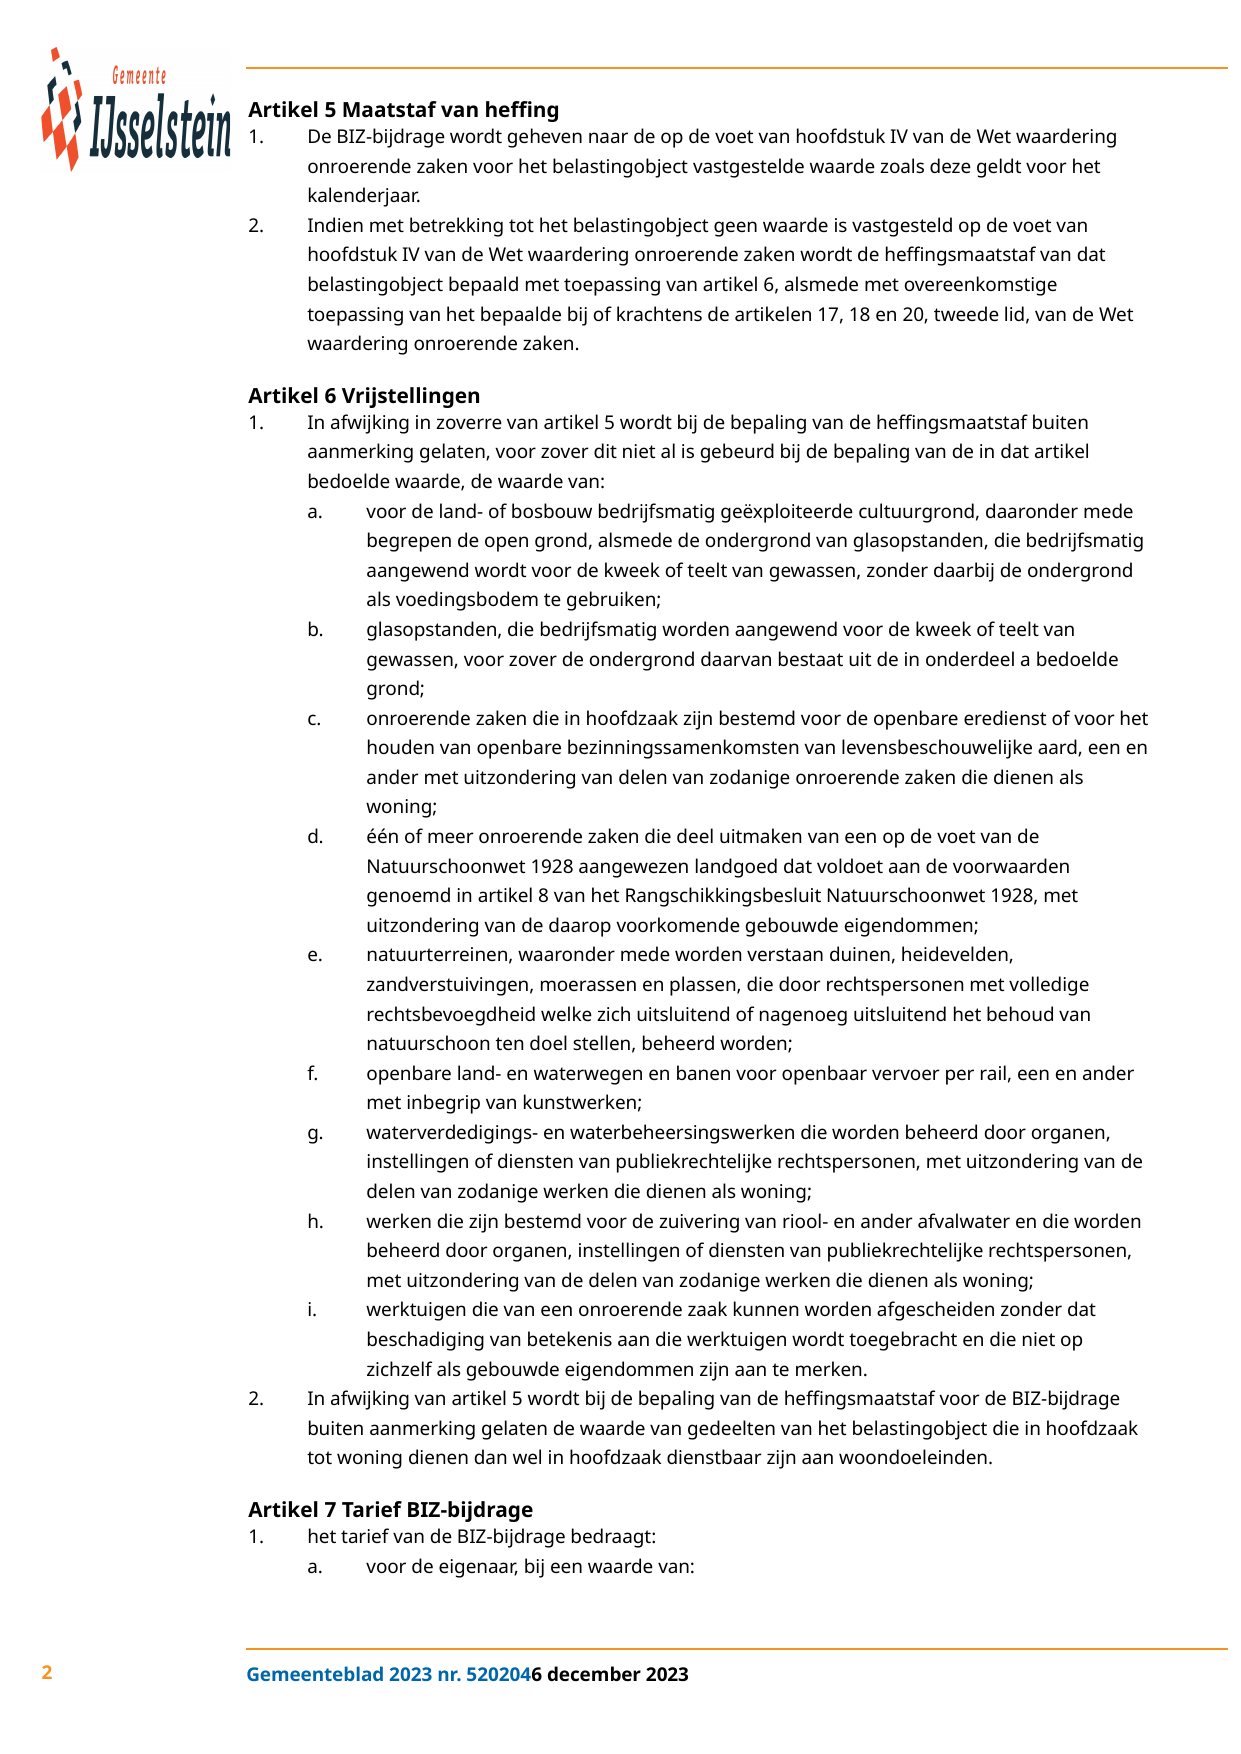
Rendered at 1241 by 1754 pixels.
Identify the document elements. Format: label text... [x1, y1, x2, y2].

text Artikel 6 Vrijstellingen [248, 381, 1152, 409]
list natuurterreinen, waaronder mede worden verstaan duinen, heidevelden, zandverstuivingen, moerassen en plassen, die door rechtspersonen met volledige rechtsbevoegdheid welke zich uitsluitend of nagenoeg uitsluitend het behoud van natuurschoon ten doel stellen, beheerd worden; [307, 942, 1152, 1056]
list voor de land- of bosbouw bedrijfsmatig geëxploiteerde cultuurgrond, daaronder mede begrepen de open grond, alsmede de ondergrond van glasopstanden, die bedrijfsmatig aangewend wordt voor de kweek of teelt van gewassen, zonder daarbij de ondergrond als voedingsbodem te gebruiken; [307, 498, 1152, 612]
text Artikel 7 Tarief BIZ-bijdrage [248, 1495, 1152, 1523]
list waterverdedigings- en waterbeheersingswerken die worden beheerd door organen, instellingen of diensten van publiekrechtelijke rechtspersonen, met uitzondering van de delen van zodanige werken die dienen als woning; [307, 1119, 1152, 1204]
text Artikel 5 Maatstaf van heffing [248, 95, 1152, 123]
list één of meer onroerende zaken die deel uitmaken van een op de voet van de Natuurschoonwet 1928 aangewezen landgoed dat voldoet aan de voorwaarden genoemd in artikel 8 van het Rangschikkingsbesluit Natuurschoonwet 1928, met uitzondering van de daarop voorkomende gebouwde eigendommen; [307, 823, 1152, 938]
list De BIZ-bijdrage wordt geheven naar de op de voet van hoofdstuk IV van de Wet waardering onroerende zaken voor het belastingobject vastgestelde waarde zoals deze geldt voor het kalenderjaar. [248, 123, 1152, 208]
list glasopstanden, die bedrijfsmatig worden aangewend voor de kweek of teelt van gewassen, voor zover de ondergrond daarvan bestaat uit de in onderdeel a bedoelde grond; [307, 616, 1152, 701]
list voor de eigenaar, bij een waarde van: [307, 1553, 1152, 1579]
picture [41, 47, 231, 172]
list onroerende zaken die in hoofdzaak zijn bestemd voor de openbare eredienst of voor het houden van openbare bezinningssamenkomsten van levensbeschouwelijke aard, een en ander met uitzondering van delen van zodanige onroerende zaken die dienen als woning; [307, 705, 1152, 819]
list In afwijking in zoverre van artikel 5 wordt bij de bepaling van de heffingsmaatstaf buiten aanmerking gelaten, voor zover dit niet al is gebeurd bij de bepaling van de in dat artikel bedoelde waarde, de waarde van: [248, 409, 1152, 494]
list openbare land- en waterwegen en banen voor openbaar vervoer per rail, een en ander met inbegrip van kunstwerken; [307, 1060, 1152, 1115]
list werktuigen die van een onroerende zaak kunnen worden afgescheiden zonder dat beschadiging van betekenis aan die werktuigen wordt toegebracht en die niet op zichzelf als gebouwde eigendommen zijn aan te merken. [307, 1297, 1152, 1382]
list Indien met betrekking tot het belastingobject geen waarde is vastgesteld op de voet van hoofdstuk IV van de Wet waardering onroerende zaken wordt de heffingsmaatstaf van dat belastingobject bepaald met toepassing van artikel 6, alsmede met overeenkomstige toepassing van het bepaalde bij of krachtens de artikelen 17, 18 en 20, tweede lid, van de Wet waardering onroerende zaken. [248, 212, 1152, 356]
list het tarief van de BIZ-bijdrage bedraagt: [248, 1523, 1152, 1549]
list In afwijking van artikel 5 wordt bij de bepaling van de heffingsmaatstaf voor de BIZ-bijdrage buiten aanmerking gelaten de waarde van gedeelten van het belastingobject die in hoofdzaak tot woning dienen dan wel in hoofdzaak dienstbaar zijn aan woondoeleinden. [248, 1385, 1152, 1470]
list werken die zijn bestemd voor de zuivering van riool- en ander afvalwater en die worden beheerd door organen, instellingen of diensten van publiekrechtelijke rechtspersonen, met uitzondering van de delen van zodanige werken die dienen als woning; [307, 1208, 1152, 1293]
